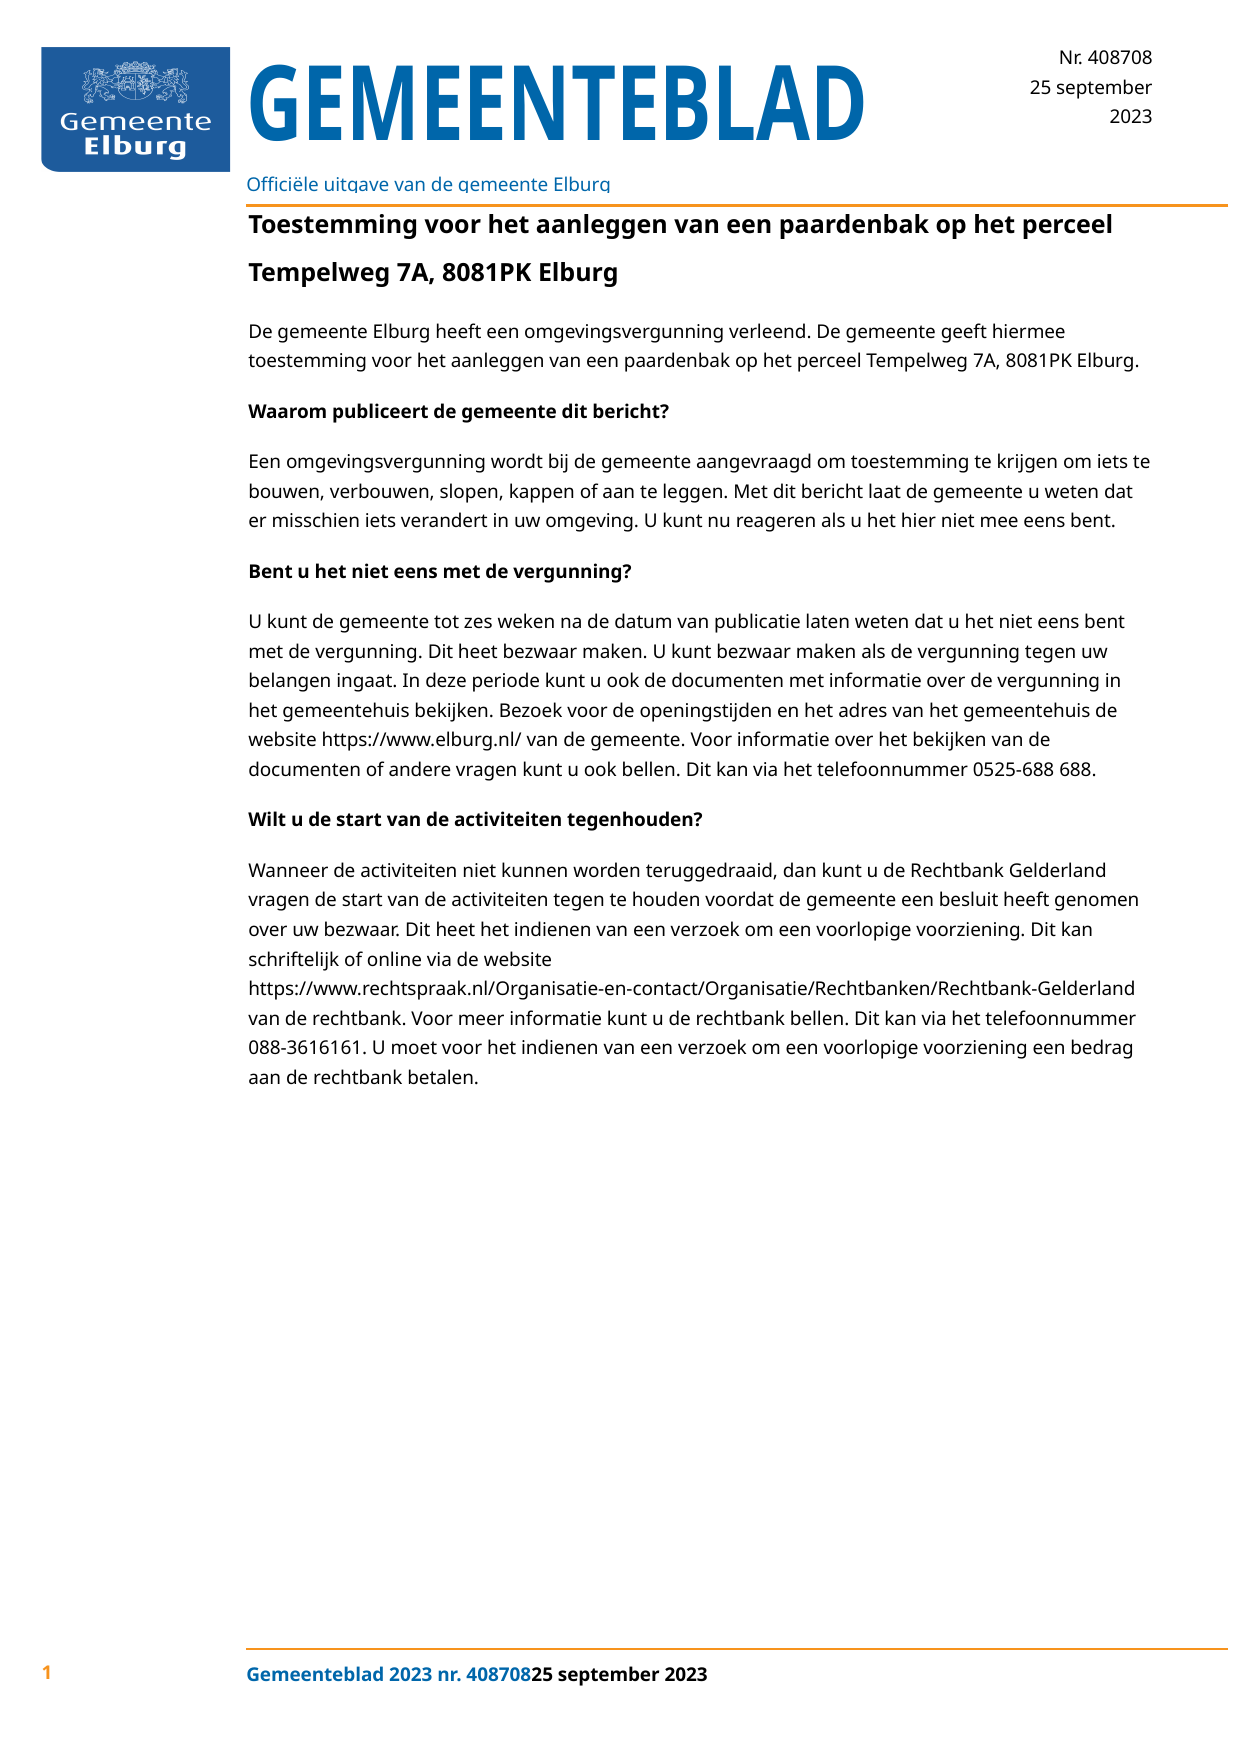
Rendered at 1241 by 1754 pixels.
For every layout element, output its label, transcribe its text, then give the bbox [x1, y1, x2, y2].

text Toestemming voor het aanleggen van een paardenbak op het perceel Tempelweg 7A, 8081PK Elburg [248, 207, 1152, 288]
picture [41, 47, 231, 172]
text Bent u het niet eens met de vergunning? [248, 558, 1152, 584]
text Wanneer de activiteiten niet kunnen worden teruggedraaid, dan kunt u de Rechtbank Gelderland vragen de start van de activiteiten tegen te houden voordat de gemeente een besluit heeft genomen over uw bezwaar. Dit heet het indienen van een verzoek om een voorlopige voorziening. Dit kan schriftelijk of online via de website https://www.rechtspraak.nl/Organisatie-en-contact/Organisatie/Rechtbanken/Rechtbank-Gelderland van de rechtbank. Voor meer informatie kunt u de rechtbank bellen. Dit kan via het telefoonnummer 088-3616161. U moet voor het indienen van een verzoek om een voorlopige voorziening een bedrag aan de rechtbank betalen. [248, 857, 1152, 1090]
text De gemeente Elburg heeft een omgevingsvergunning verleend. De gemeente geeft hiermee toestemming voor het aanleggen van een paardenbak op het perceel Tempelweg 7A, 8081PK Elburg. [248, 318, 1152, 373]
text Wilt u de start van de activiteiten tegenhouden? [248, 807, 1152, 832]
text U kunt de gemeente tot zes weken na de datum van publicatie laten weten dat u het niet eens bent met de vergunning. Dit heet bezwaar maken. U kunt bezwaar maken als de vergunning tegen uw belangen ingaat. In deze periode kunt u ook de documenten met informatie over de vergunning in het gemeentehuis bekijken. Bezoek voor de openingstijden en het adres van het gemeentehuis de website https://www.elburg.nl/ van de gemeente. Voor informatie over het bekijken van de documenten of andere vragen kunt u ook bellen. Dit kan via het telefoonnummer 0525-688 688. [248, 608, 1152, 782]
text Waarom publiceert de gemeente dit bericht? [248, 398, 1152, 424]
text Een omgevingsvergunning wordt bij de gemeente aangevraagd om toestemming te krijgen om iets te bouwen, verbouwen, slopen, kappen of aan te leggen. Met dit bericht laat de gemeente u weten dat er misschien iets verandert in uw omgeving. U kunt nu reageren als u het hier niet mee eens bent. [248, 448, 1152, 533]
